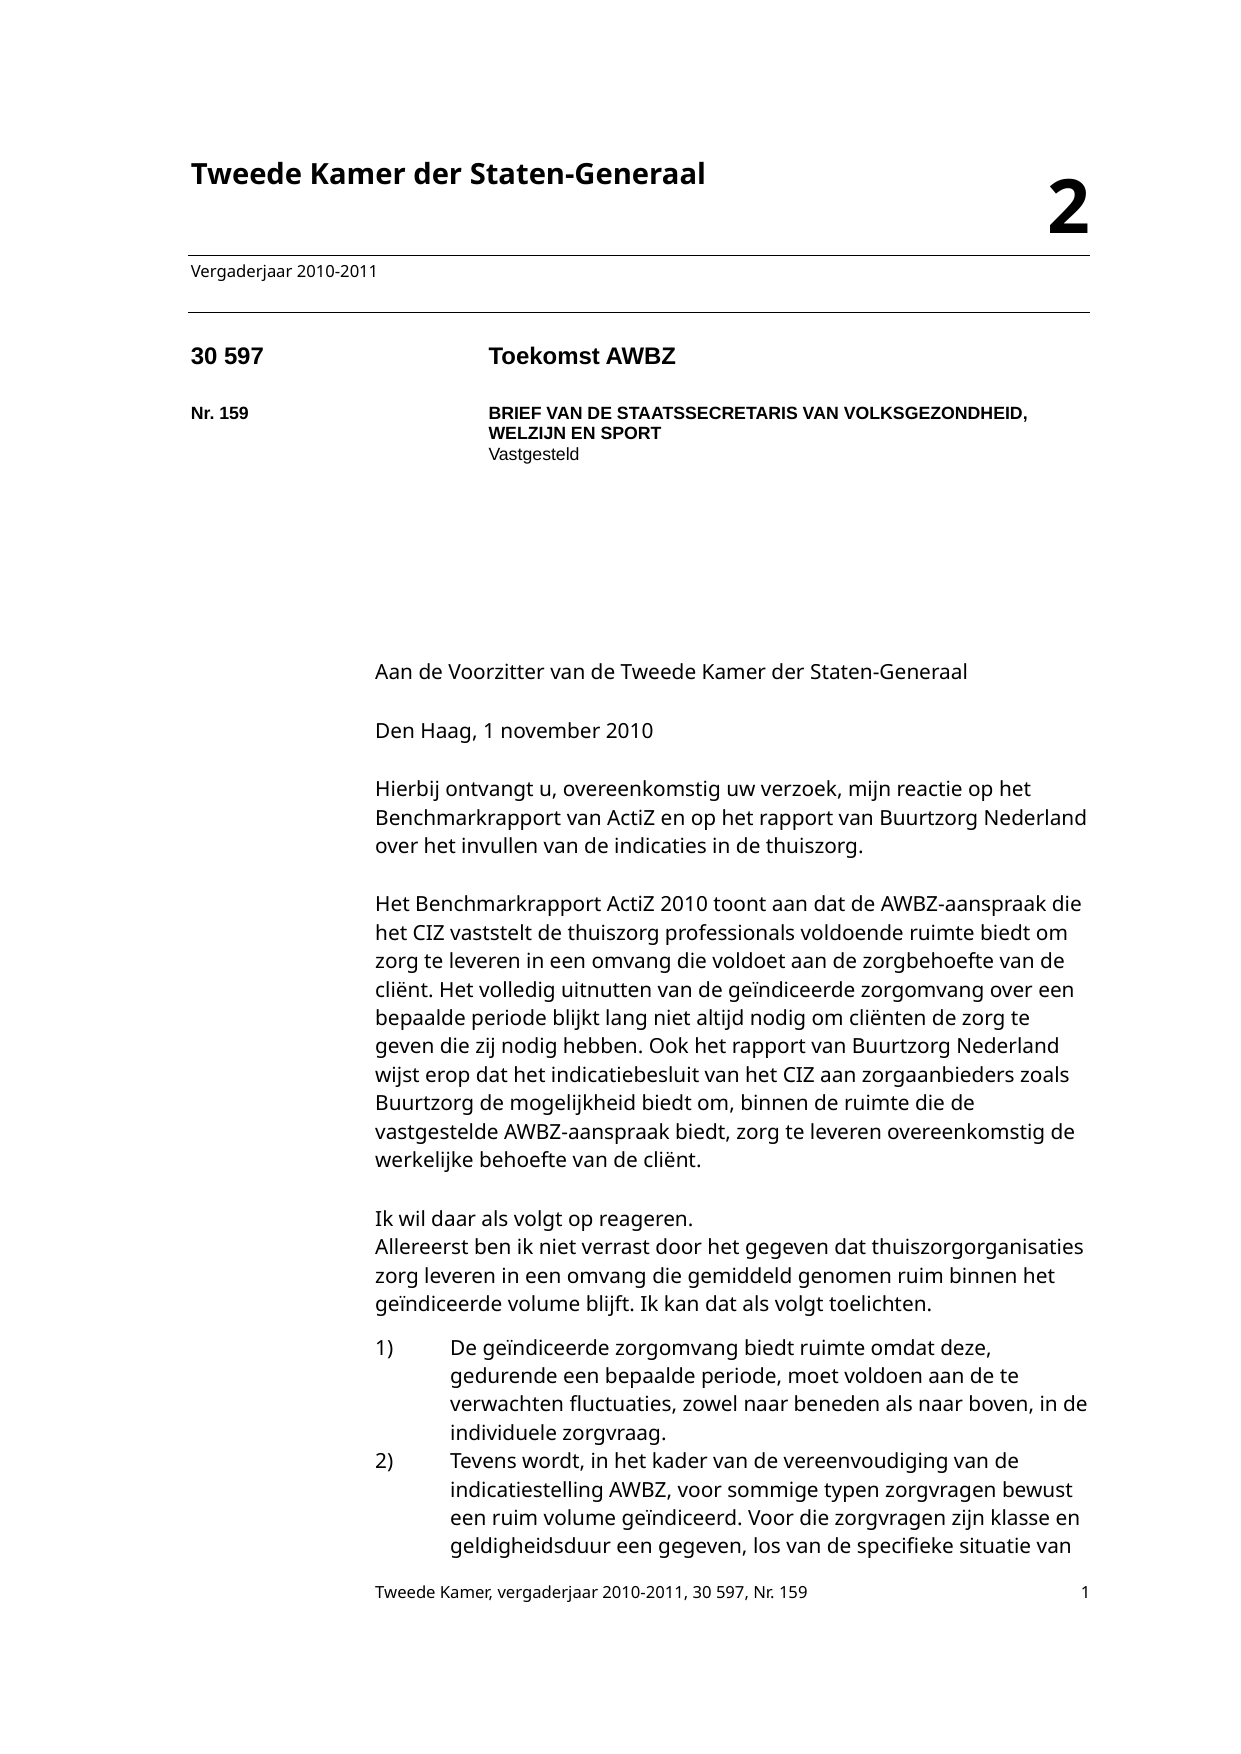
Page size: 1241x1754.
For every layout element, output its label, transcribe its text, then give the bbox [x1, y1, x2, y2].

table_header 2 [910, 150, 1090, 255]
table_cell [188, 313, 485, 339]
table_cell Toekomst AWBZ [485, 339, 1090, 399]
table_cell Nr. 159 [188, 399, 485, 539]
table_cell 30 597 [188, 339, 485, 399]
table_cell [485, 313, 1090, 339]
table_header Tweede Kamer der Staten-Generaal [188, 150, 909, 255]
text Den Haag, 1 november 2010 [375, 716, 1090, 744]
text Allereerst ben ik niet verrast door het gegeven dat thuiszorgorganisaties zorg leveren in een omvang die gemiddeld genomen ruim binnen het geïndiceerde volume blijft. Ik kan dat als volgt toelichten. [375, 1232, 1090, 1318]
text Aan de Voorzitter van de Tweede Kamer der Staten-Generaal [375, 657, 1090, 686]
table_cell [485, 256, 1090, 312]
text Ik wil daar als volgt op reageren. [375, 1204, 1090, 1232]
list De geïndiceerde zorgomvang biedt ruimte omdat deze, gedurende een bepaalde periode, moet voldoen aan de te verwachten fluctuaties, zowel naar beneden als naar boven, in de individuele zorgvraag. [375, 1333, 1090, 1446]
text Het Benchmarkrapport ActiZ 2010 toont aan dat de AWBZ-aanspraak die het CIZ vaststelt de thuiszorg professionals voldoende ruimte biedt om zorg te leveren in een omvang die voldoet aan de zorgbehoefte van de cliënt. Het volledig uitnutten van de geïndiceerde zorgomvang over een bepaalde periode blijkt lang niet altijd nodig om cliënten de zorg te geven die zij nodig hebben. Ook het rapport van Buurtzorg Nederland wijst erop dat het indicatiebesluit van het CIZ aan zorgaanbieders zoals Buurtzorg de mogelijkheid biedt om, binnen de ruimte die de vastgestelde AWBZ-aanspraak biedt, zorg te leveren overeenkomstig de werkelijke behoefte van de cliënt. [375, 889, 1090, 1174]
table_cell Vergaderjaar 2010-2011 [188, 256, 485, 312]
table_cell BRIEF VAN DE STAATSSECRETARIS VAN VOLKSGEZONDHEID, WELZIJN EN SPORT Vastgesteld [485, 399, 1090, 539]
text Hierbij ontvangt u, overeenkomstig uw verzoek, mijn reactie op het Benchmarkrapport van ActiZ en op het rapport van Buurtzorg Nederland over het invullen van de indicaties in de thuiszorg. [375, 774, 1090, 859]
list Tevens wordt, in het kader van de vereenvoudiging van de indicatiestelling AWBZ, voor sommige typen zorgvragen bewust een ruim volume geïndiceerd. Voor die zorgvragen zijn klasse en geldigheidsduur een gegeven, los van de specifieke situatie van [375, 1446, 1090, 1560]
